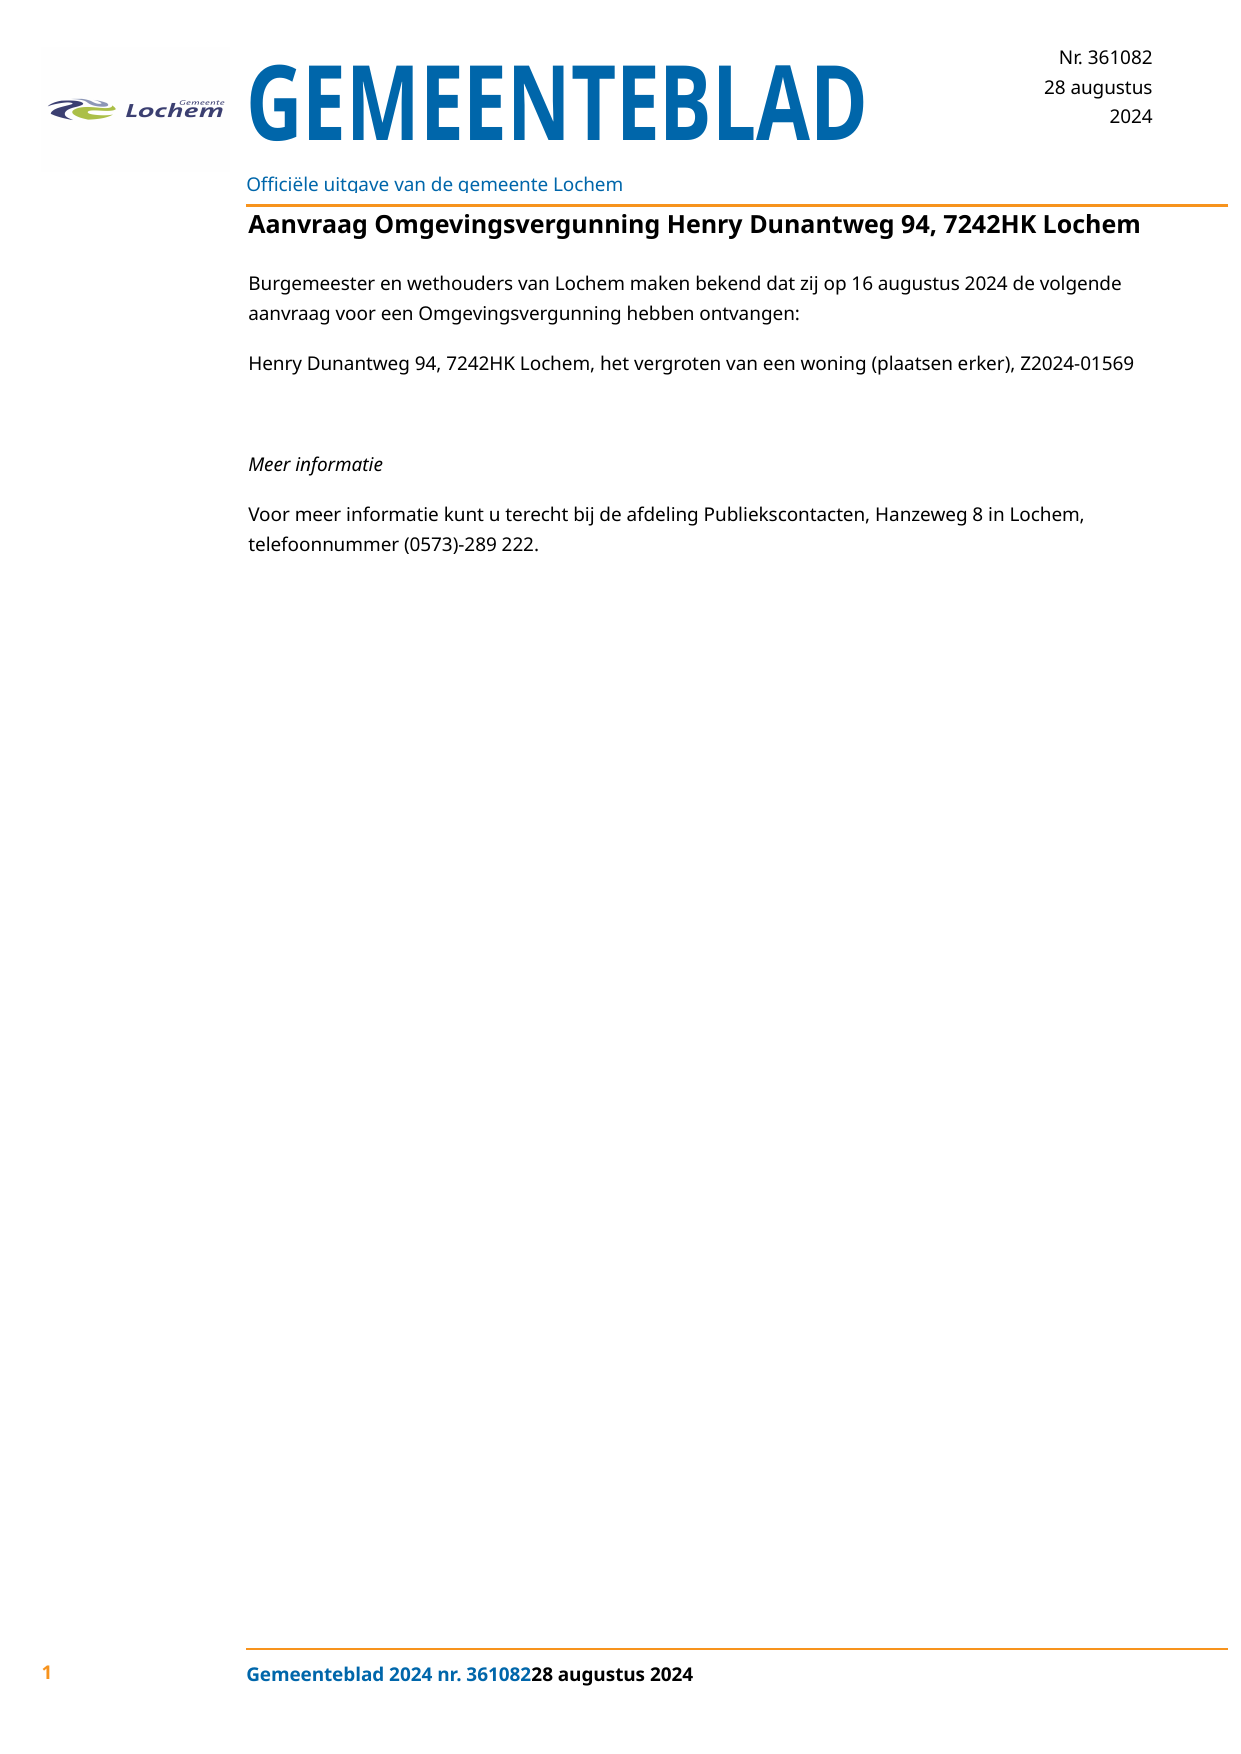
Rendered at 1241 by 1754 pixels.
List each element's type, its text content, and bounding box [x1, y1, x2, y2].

picture [41, 47, 231, 172]
text Burgemeester en wethouders van Lochem maken bekend dat zij op 16 augustus 2024 de volgende aanvraag voor een Omgevingsvergunning hebben ontvangen: [248, 270, 1152, 326]
text Henry Dunantweg 94, 7242HK Lochem, het vergroten van een woning (plaatsen erker), Z2024-01569 [248, 350, 1152, 376]
text Meer informatie [248, 451, 1152, 477]
text Aanvraag Omgevingsvergunning Henry Dunantweg 94, 7242HK Lochem [248, 207, 1152, 241]
text Voor meer informatie kunt u terecht bij de afdeling Publiekscontacten, Hanzeweg 8 in Lochem, telefoonnummer (0573)-289 222. [248, 502, 1152, 557]
